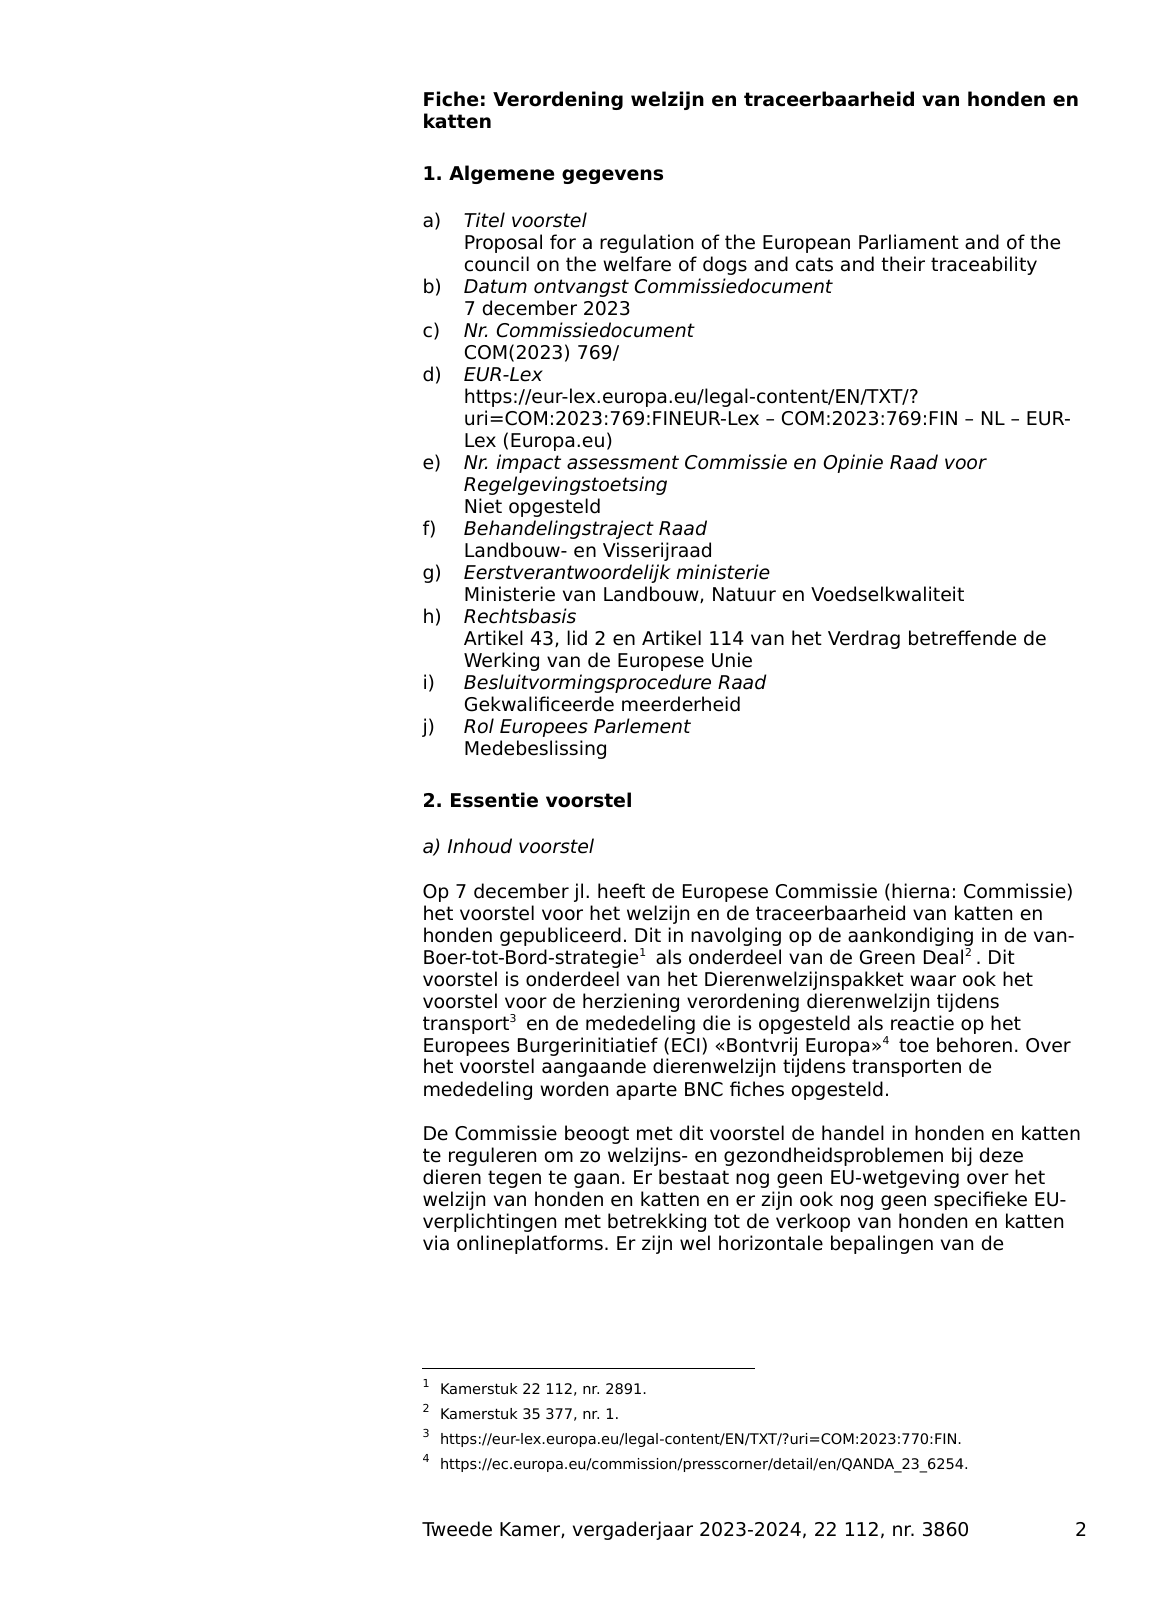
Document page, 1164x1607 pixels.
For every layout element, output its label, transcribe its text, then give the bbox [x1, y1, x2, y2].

text i) Besluitvormingsprocedure Raad [422, 672, 1087, 693]
text c) Nr. Commissiedocument [422, 320, 1087, 342]
text Landbouw- en Visserijraad [464, 540, 1087, 562]
text b) Datum ontvangst Commissiedocument [422, 276, 1087, 298]
text Niet opgesteld [464, 496, 1087, 518]
text e) Nr. impact assessment Commissie en Opinie Raad voor Regelgevingstoetsing [422, 452, 1087, 496]
text https://eur-lex.europa.eu/legal-content/EN/TXT/?uri=COM:2023:769:FINEUR-Lex – COM:2023:769:FIN – NL – EUR-Lex (Europa.eu) [464, 386, 1087, 452]
text Proposal for a regulation of the European Parliament and of the council on the welfare of dogs and cats and their traceability [464, 232, 1087, 276]
subtitle a) Inhoud voorstel [422, 836, 1087, 858]
text https://eur-lex.europa.eu/legal-content/EN/TXT/?uri=COM:2023:770:FIN. [422, 1427, 1087, 1449]
text Medebeslissing [464, 737, 1087, 759]
text Artikel 43, lid 2 en Artikel 114 van het Verdrag betreffende de Werking van de Europese Unie [464, 628, 1087, 672]
text Kamerstuk 35 377, nr. 1. [422, 1402, 1087, 1424]
text De Commissie beoogt met dit voorstel de handel in honden en katten te reguleren om zo welzijns- en gezondheidsproblemen bij deze dieren tegen te gaan. Er bestaat nog geen EU-wetgeving over het welzijn van honden en katten en er zijn ook nog geen specifieke EU-verplichtingen met betrekking tot de verkoop van honden en katten via onlineplatforms. Er zijn wel horizontale bepalingen van de [422, 1123, 1087, 1254]
text Ministerie van Landbouw, Natuur en Voedselkwaliteit [464, 584, 1087, 606]
text g) Eerstverantwoordelijk ministerie [422, 562, 1087, 584]
text Kamerstuk 22 112, nr. 2891. [422, 1377, 1087, 1399]
text f) Behandelingstraject Raad [422, 518, 1087, 540]
text COM(2023) 769/ [464, 342, 1087, 364]
subtitle 1. Algemene gegevens [422, 163, 1087, 185]
text a) Titel voorstel [422, 210, 1087, 232]
text https://ec.europa.eu/commission/presscorner/detail/en/QANDA_23_6254. [422, 1452, 1087, 1474]
text Op 7 december jl. heeft de Europese Commissie (hierna: Commissie) het voorstel voor het welzijn en de traceerbaarheid van katten en honden gepubliceerd. Dit in navolging op de aankondiging in de van-Boer-tot-Bord-strategie als onderdeel van de Green Deal. Dit voorstel is onderdeel van het Dierenwelzijnspakket waar ook het voorstel voor de herziening verordening dierenwelzijn tijdens transport en de mededeling die is opgesteld als reactie op het Europees Burgerinitiatief (ECI) «Bontvrij Europa» toe behoren. Over het voorstel aangaande dierenwelzijn tijdens transporten de mededeling worden aparte BNC fiches opgesteld. [422, 881, 1087, 1100]
text d) EUR-Lex [422, 364, 1087, 386]
subtitle 2. Essentie voorstel [422, 789, 1087, 811]
text j) Rol Europees Parlement [422, 716, 1087, 737]
text h) Rechtsbasis [422, 606, 1087, 628]
text 7 december 2023 [464, 298, 1087, 320]
subtitle Fiche: Verordening welzijn en traceerbaarheid van honden en katten [422, 89, 1087, 133]
text Gekwalificeerde meerderheid [464, 693, 1087, 716]
